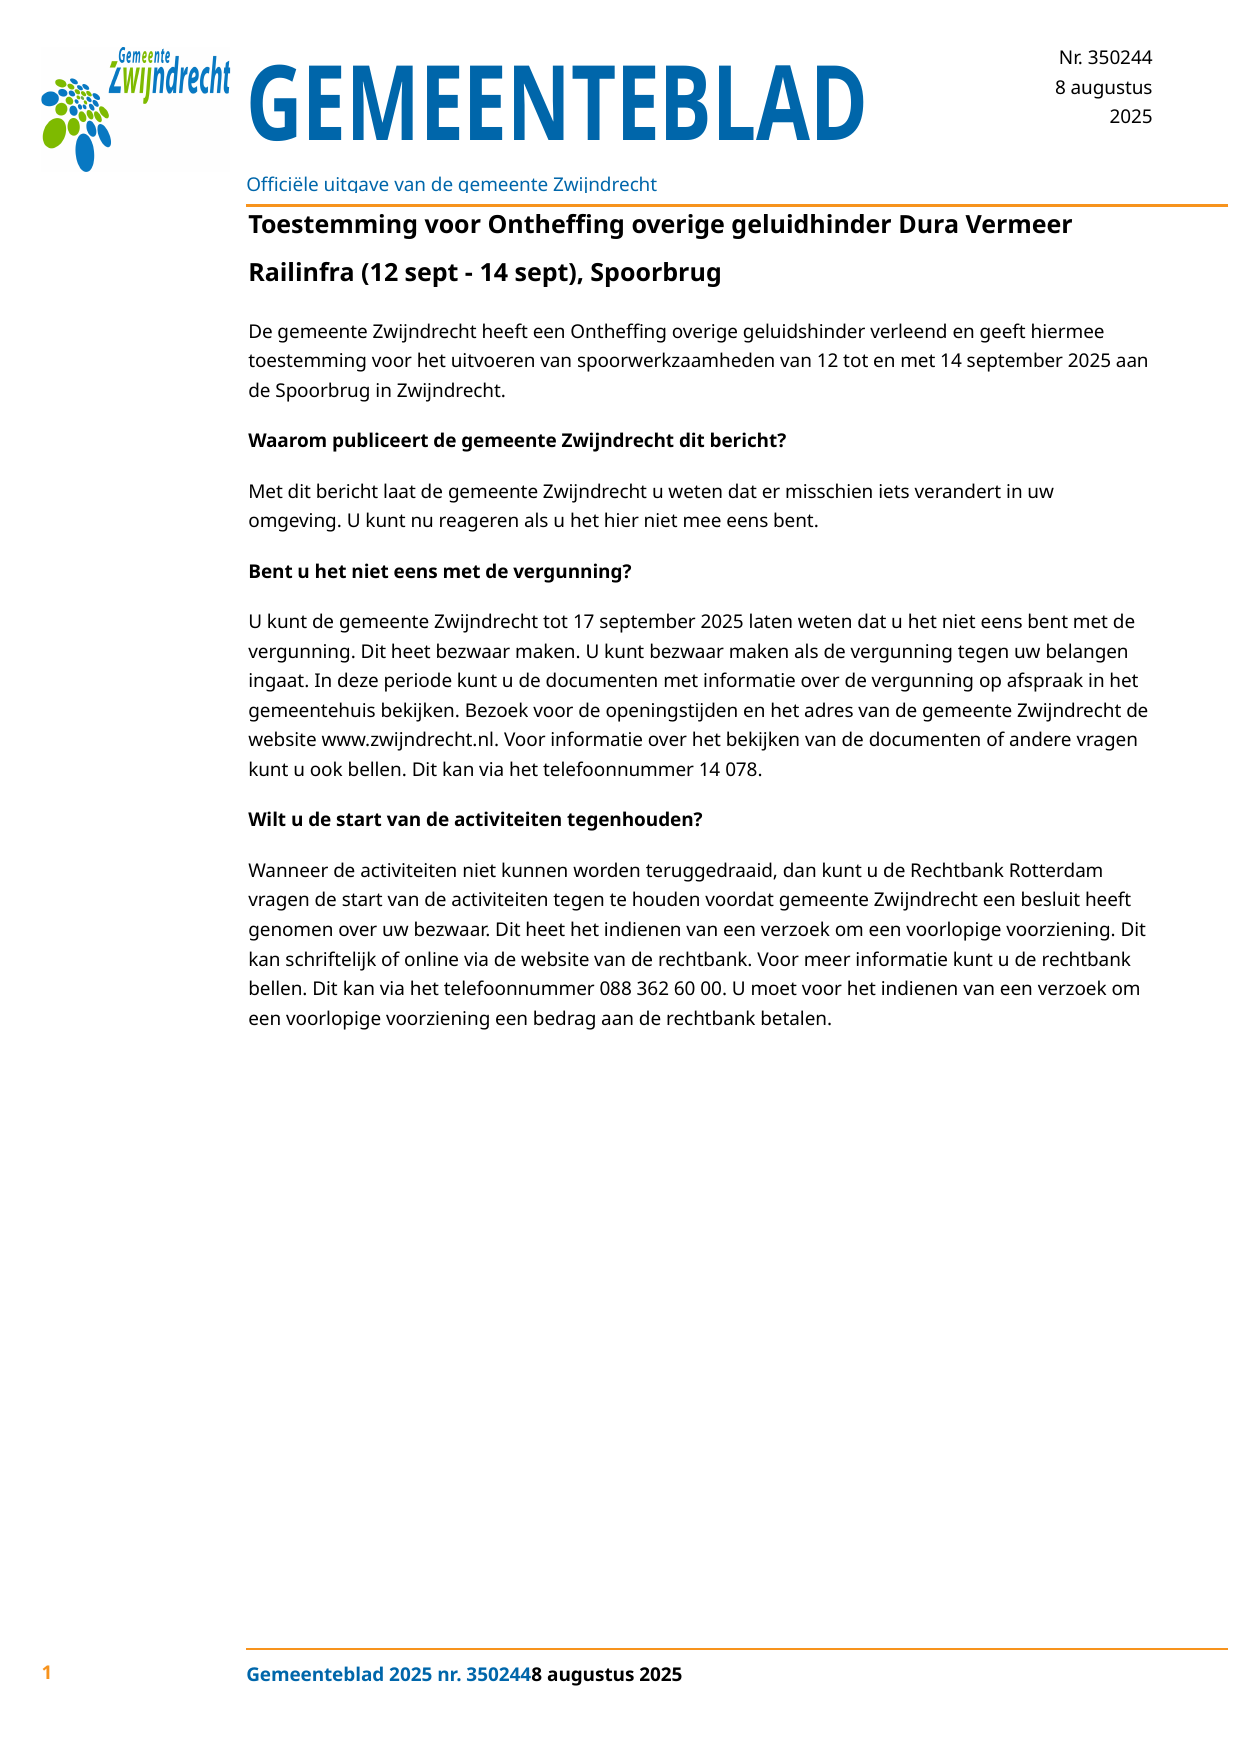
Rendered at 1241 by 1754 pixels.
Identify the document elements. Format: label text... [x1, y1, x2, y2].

text Bent u het niet eens met de vergunning? [248, 558, 1152, 584]
text U kunt de gemeente Zwijndrecht tot 17 september 2025 laten weten dat u het niet eens bent met de vergunning. Dit heet bezwaar maken. U kunt bezwaar maken als de vergunning tegen uw belangen ingaat. In deze periode kunt u de documenten met informatie over de vergunning op afspraak in het gemeentehuis bekijken. Bezoek voor de openingstijden en het adres van de gemeente Zwijndrecht de website www.zwijndrecht.nl. Voor informatie over het bekijken van de documenten of andere vragen kunt u ook bellen. Dit kan via het telefoonnummer 14 078. [248, 608, 1152, 782]
text Wilt u de start van de activiteiten tegenhouden? [248, 807, 1152, 832]
text De gemeente Zwijndrecht heeft een Ontheffing overige geluidshinder verleend en geeft hiermee toestemming voor het uitvoeren van spoorwerkzaamheden van 12 tot en met 14 september 2025 aan de Spoorbrug in Zwijndrecht. [248, 318, 1152, 403]
picture [41, 47, 231, 172]
text Wanneer de activiteiten niet kunnen worden teruggedraaid, dan kunt u de Rechtbank Rotterdam vragen de start van de activiteiten tegen te houden voordat gemeente Zwijndrecht een besluit heeft genomen over uw bezwaar. Dit heet het indienen van een verzoek om een voorlopige voorziening. Dit kan schriftelijk of online via de website van de rechtbank. Voor meer informatie kunt u de rechtbank bellen. Dit kan via het telefoonnummer 088 362 60 00. U moet voor het indienen van een verzoek om een voorlopige voorziening een bedrag aan de rechtbank betalen. [248, 857, 1152, 1031]
text Met dit bericht laat de gemeente Zwijndrecht u weten dat er misschien iets verandert in uw omgeving. U kunt nu reageren als u het hier niet mee eens bent. [248, 478, 1152, 533]
text Toestemming voor Ontheffing overige geluidhinder Dura Vermeer Railinfra (12 sept - 14 sept), Spoorbrug [248, 207, 1152, 288]
text Waarom publiceert de gemeente Zwijndrecht dit bericht? [248, 427, 1152, 453]
